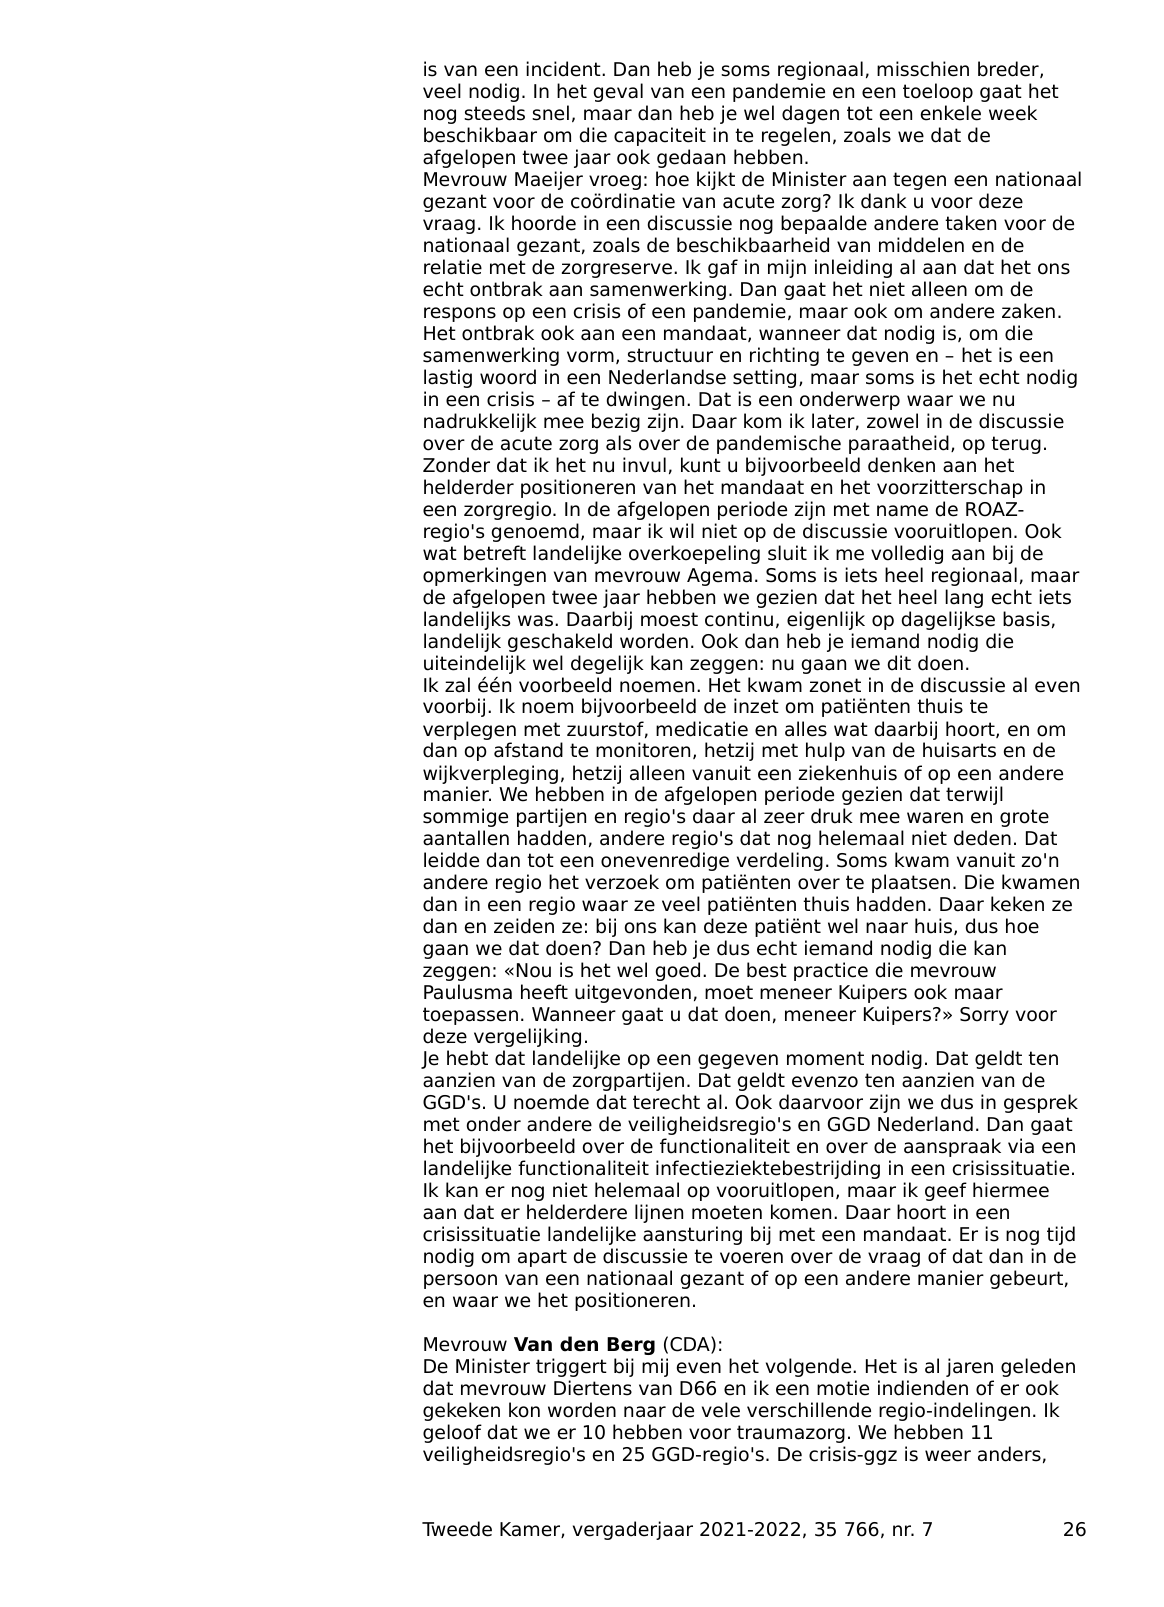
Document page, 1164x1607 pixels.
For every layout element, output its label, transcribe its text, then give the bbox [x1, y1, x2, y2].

text is van een incident. Dan heb je soms regionaal, misschien breder, veel nodig. In het geval van een pandemie en een toeloop gaat het nog steeds snel, maar dan heb je wel dagen tot een enkele week beschikbaar om die capaciteit in te regelen, zoals we dat de afgelopen twee jaar ook gedaan hebben. [422, 59, 1087, 169]
text Mevrouw Van den Berg (CDA): [422, 1334, 1087, 1356]
text Ik zal één voorbeeld noemen. Het kwam zonet in de discussie al even voorbij. Ik noem bijvoorbeeld de inzet om patiënten thuis te verplegen met zuurstof, medicatie en alles wat daarbij hoort, en om dan op afstand te monitoren, hetzij met hulp van de huisarts en de wijkverpleging, hetzij alleen vanuit een ziekenhuis of op een andere manier. We hebben in de afgelopen periode gezien dat terwijl sommige partijen en regio's daar al zeer druk mee waren en grote aantallen hadden, andere regio's dat nog helemaal niet deden. Dat leidde dan tot een onevenredige verdeling. Soms kwam vanuit zo'n andere regio het verzoek om patiënten over te plaatsen. Die kwamen dan in een regio waar ze veel patiënten thuis hadden. Daar keken ze dan en zeiden ze: bij ons kan deze patiënt wel naar huis, dus hoe gaan we dat doen? Dan heb je dus echt iemand nodig die kan zeggen: «Nou is het wel goed. De best practice die mevrouw Paulusma heeft uitgevonden, moet meneer Kuipers ook maar toepassen. Wanneer gaat u dat doen, meneer Kuipers?» Sorry voor deze vergelijking. [422, 674, 1087, 1048]
text Je hebt dat landelijke op een gegeven moment nodig. Dat geldt ten aanzien van de zorgpartijen. Dat geldt evenzo ten aanzien van de GGD's. U noemde dat terecht al. Ook daarvoor zijn we dus in gesprek met onder andere de veiligheidsregio's en GGD Nederland. Dan gaat het bijvoorbeeld over de functionaliteit en over de aanspraak via een landelijke functionaliteit infectieziektebestrijding in een crisissituatie. Ik kan er nog niet helemaal op vooruitlopen, maar ik geef hiermee aan dat er helderdere lijnen moeten komen. Daar hoort in een crisissituatie landelijke aansturing bij met een mandaat. Er is nog tijd nodig om apart de discussie te voeren over de vraag of dat dan in de persoon van een nationaal gezant of op een andere manier gebeurt, en waar we het positioneren. [422, 1048, 1087, 1312]
text Mevrouw Maeijer vroeg: hoe kijkt de Minister aan tegen een nationaal gezant voor de coördinatie van acute zorg? Ik dank u voor deze vraag. Ik hoorde in een discussie nog bepaalde andere taken voor de nationaal gezant, zoals de beschikbaarheid van middelen en de relatie met de zorgreserve. Ik gaf in mijn inleiding al aan dat het ons echt ontbrak aan samenwerking. Dan gaat het niet alleen om de respons op een crisis of een pandemie, maar ook om andere zaken. Het ontbrak ook aan een mandaat, wanneer dat nodig is, om die samenwerking vorm, structuur en richting te geven en – het is een lastig woord in een Nederlandse setting, maar soms is het echt nodig in een crisis – af te dwingen. Dat is een onderwerp waar we nu nadrukkelijk mee bezig zijn. Daar kom ik later, zowel in de discussie over de acute zorg als over de pandemische paraatheid, op terug. Zonder dat ik het nu invul, kunt u bijvoorbeeld denken aan het helderder positioneren van het mandaat en het voorzitterschap in een zorgregio. In de afgelopen periode zijn met name de ROAZ-regio's genoemd, maar ik wil niet op de discussie vooruitlopen. Ook wat betreft landelijke overkoepeling sluit ik me volledig aan bij de opmerkingen van mevrouw Agema. Soms is iets heel regionaal, maar de afgelopen twee jaar hebben we gezien dat het heel lang echt iets landelijks was. Daarbij moest continu, eigenlijk op dagelijkse basis, landelijk geschakeld worden. Ook dan heb je iemand nodig die uiteindelijk wel degelijk kan zeggen: nu gaan we dit doen. [422, 169, 1087, 674]
text De Minister triggert bij mij even het volgende. Het is al jaren geleden dat mevrouw Diertens van D66 en ik een motie indienden of er ook gekeken kon worden naar de vele verschillende regio-indelingen. Ik geloof dat we er 10 hebben voor traumazorg. We hebben 11 veiligheidsregio's en 25 GGD-regio's. De crisis-ggz is weer anders, [422, 1356, 1087, 1466]
